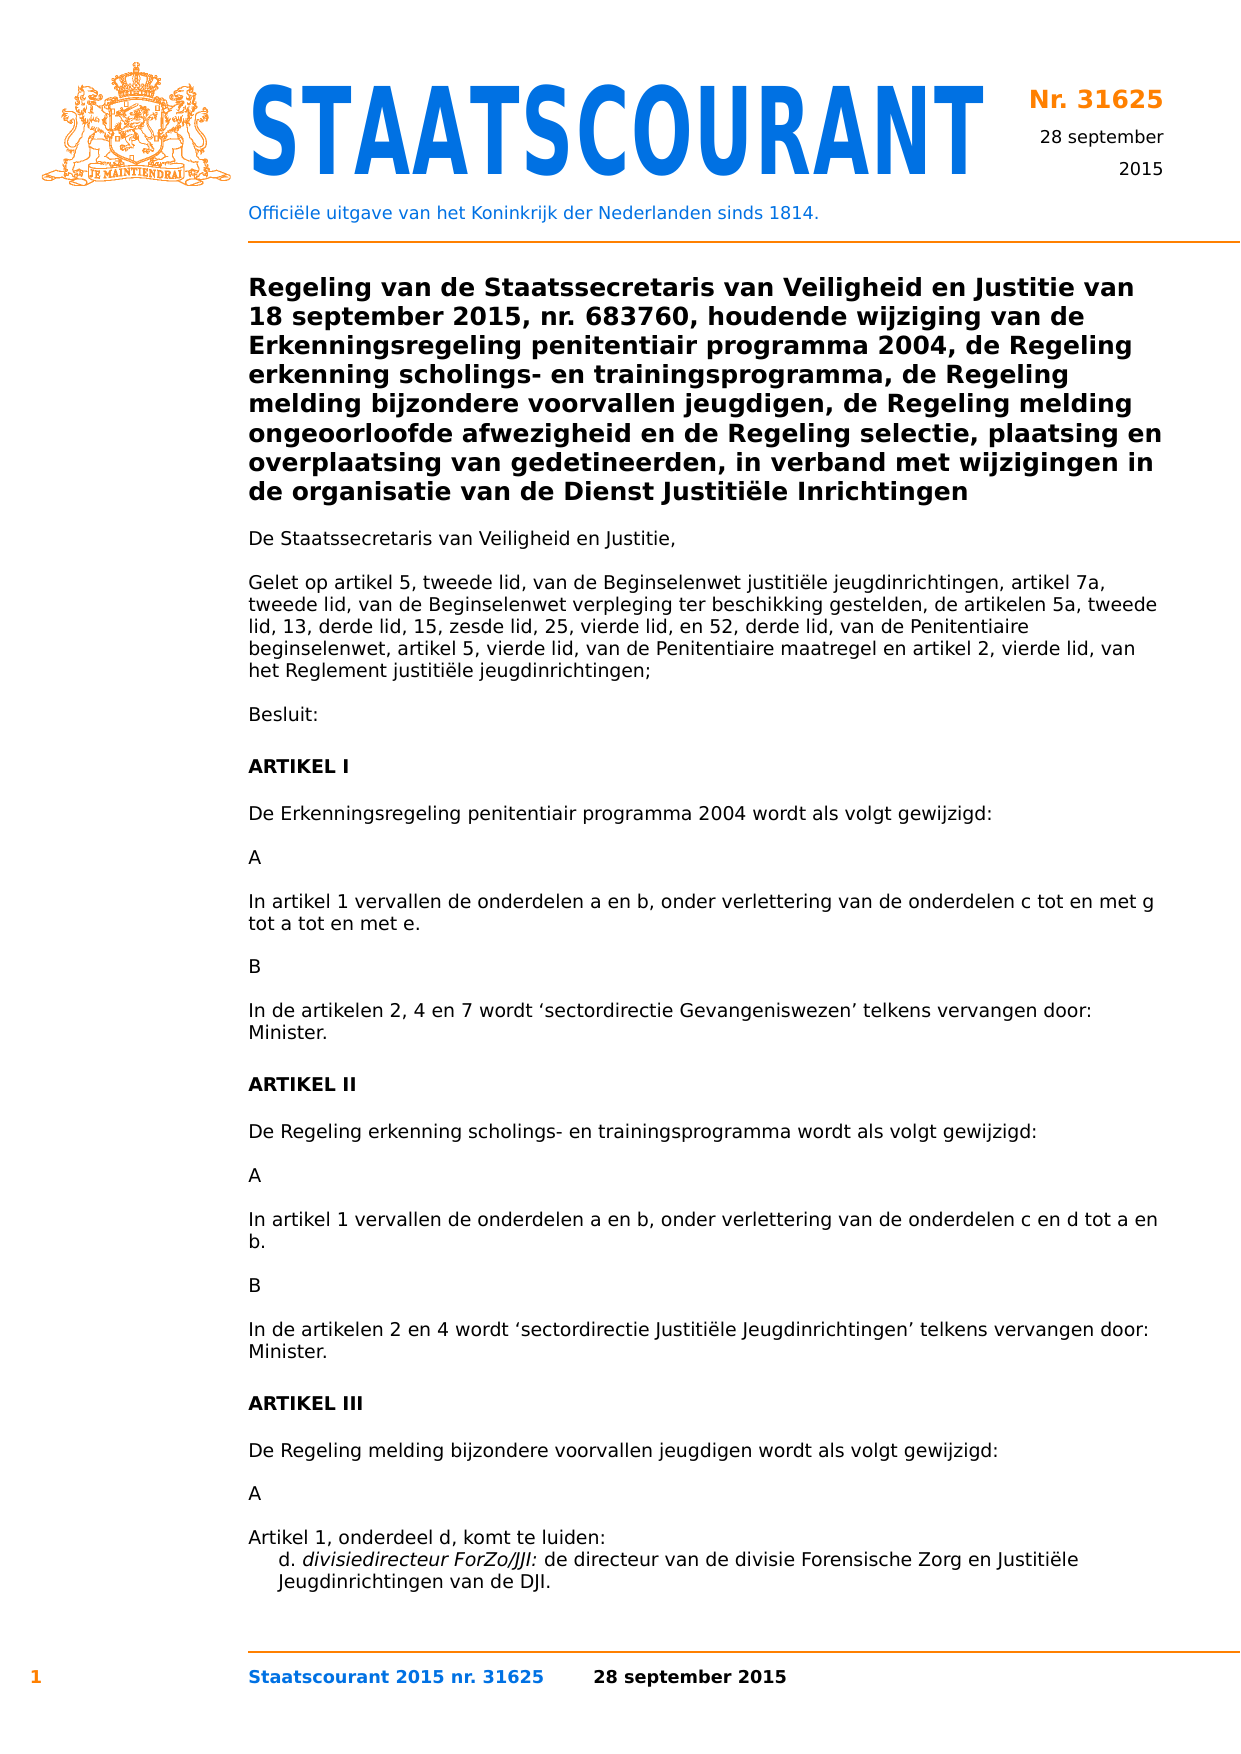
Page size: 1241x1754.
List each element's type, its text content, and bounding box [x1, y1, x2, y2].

picture [41, 62, 231, 186]
text d. divisiedirecteur ForZo/JJI: de directeur van de divisie Forensische Zorg en Justitiële Jeugdinrichtingen van de DJI. [278, 1549, 1163, 1593]
text De Staatssecretaris van Veiligheid en Justitie, [248, 528, 1163, 550]
subtitle ARTIKEL II [248, 1074, 1163, 1096]
subtitle Regeling van de Staatssecretaris van Veiligheid en Justitie van 18 september 2015, nr. 683760, houdende wijziging van de Erkenningsregeling penitentiair programma 2004, de Regeling erkenning scholings- en trainingsprogramma, de Regeling melding bijzondere voorvallen jeugdigen, de Regeling melding ongeoorloofde afwezigheid en de Regeling selectie, plaatsing en overplaatsing van gedetineerden, in verband met wijzigingen in de organisatie van de Dienst Justitiële Inrichtingen [248, 273, 1163, 506]
table_cell 28 september [998, 121, 1240, 153]
text A [248, 847, 1163, 869]
text Artikel 1, onderdeel d, komt te luiden: [248, 1527, 1163, 1549]
text A [248, 1165, 1163, 1187]
text De Regeling erkenning scholings- en trainingsprogramma wordt als volgt gewijzigd: [248, 1121, 1163, 1143]
text B [248, 956, 1163, 978]
table_header [25, 62, 248, 241]
text In artikel 1 vervallen de onderdelen a en b, onder verlettering van de onderdelen c tot en met g tot a tot en met e. [248, 891, 1163, 934]
table_header STAATSCOURANT [248, 62, 998, 203]
table_header Nr. 31625 [998, 62, 1240, 121]
text In de artikelen 2 en 4 wordt ‘sectordirectie Justitiële Jeugdinrichtingen’ telkens vervangen door: Minister. [248, 1318, 1163, 1362]
table_cell Officiële uitgave van het Koninkrijk der Nederlanden sinds 1814. [248, 203, 1240, 241]
text Besluit: [248, 704, 1163, 726]
text Gelet op artikel 5, tweede lid, van de Beginselenwet justitiële jeugdinrichtingen, artikel 7a, tweede lid, van de Beginselenwet verpleging ter beschikking gestelden, de artikelen 5a, tweede lid, 13, derde lid, 15, zesde lid, 25, vierde lid, en 52, derde lid, van de Penitentiaire beginselenwet, artikel 5, vierde lid, van de Penitentiaire maatregel en artikel 2, vierde lid, van het Reglement justitiële jeugdinrichtingen; [248, 572, 1163, 682]
text In de artikelen 2, 4 en 7 wordt ‘sectordirectie Gevangeniswezen’ telkens vervangen door: Minister. [248, 1000, 1163, 1044]
text In artikel 1 vervallen de onderdelen a en b, onder verlettering van de onderdelen c en d tot a en b. [248, 1209, 1163, 1253]
table_cell 2015 [998, 153, 1240, 203]
text A [248, 1483, 1163, 1505]
subtitle ARTIKEL I [248, 756, 1163, 778]
text B [248, 1275, 1163, 1297]
text De Regeling melding bijzondere voorvallen jeugdigen wordt als volgt gewijzigd: [248, 1439, 1163, 1461]
subtitle ARTIKEL III [248, 1392, 1163, 1414]
text De Erkenningsregeling penitentiair programma 2004 wordt als volgt gewijzigd: [248, 803, 1163, 825]
